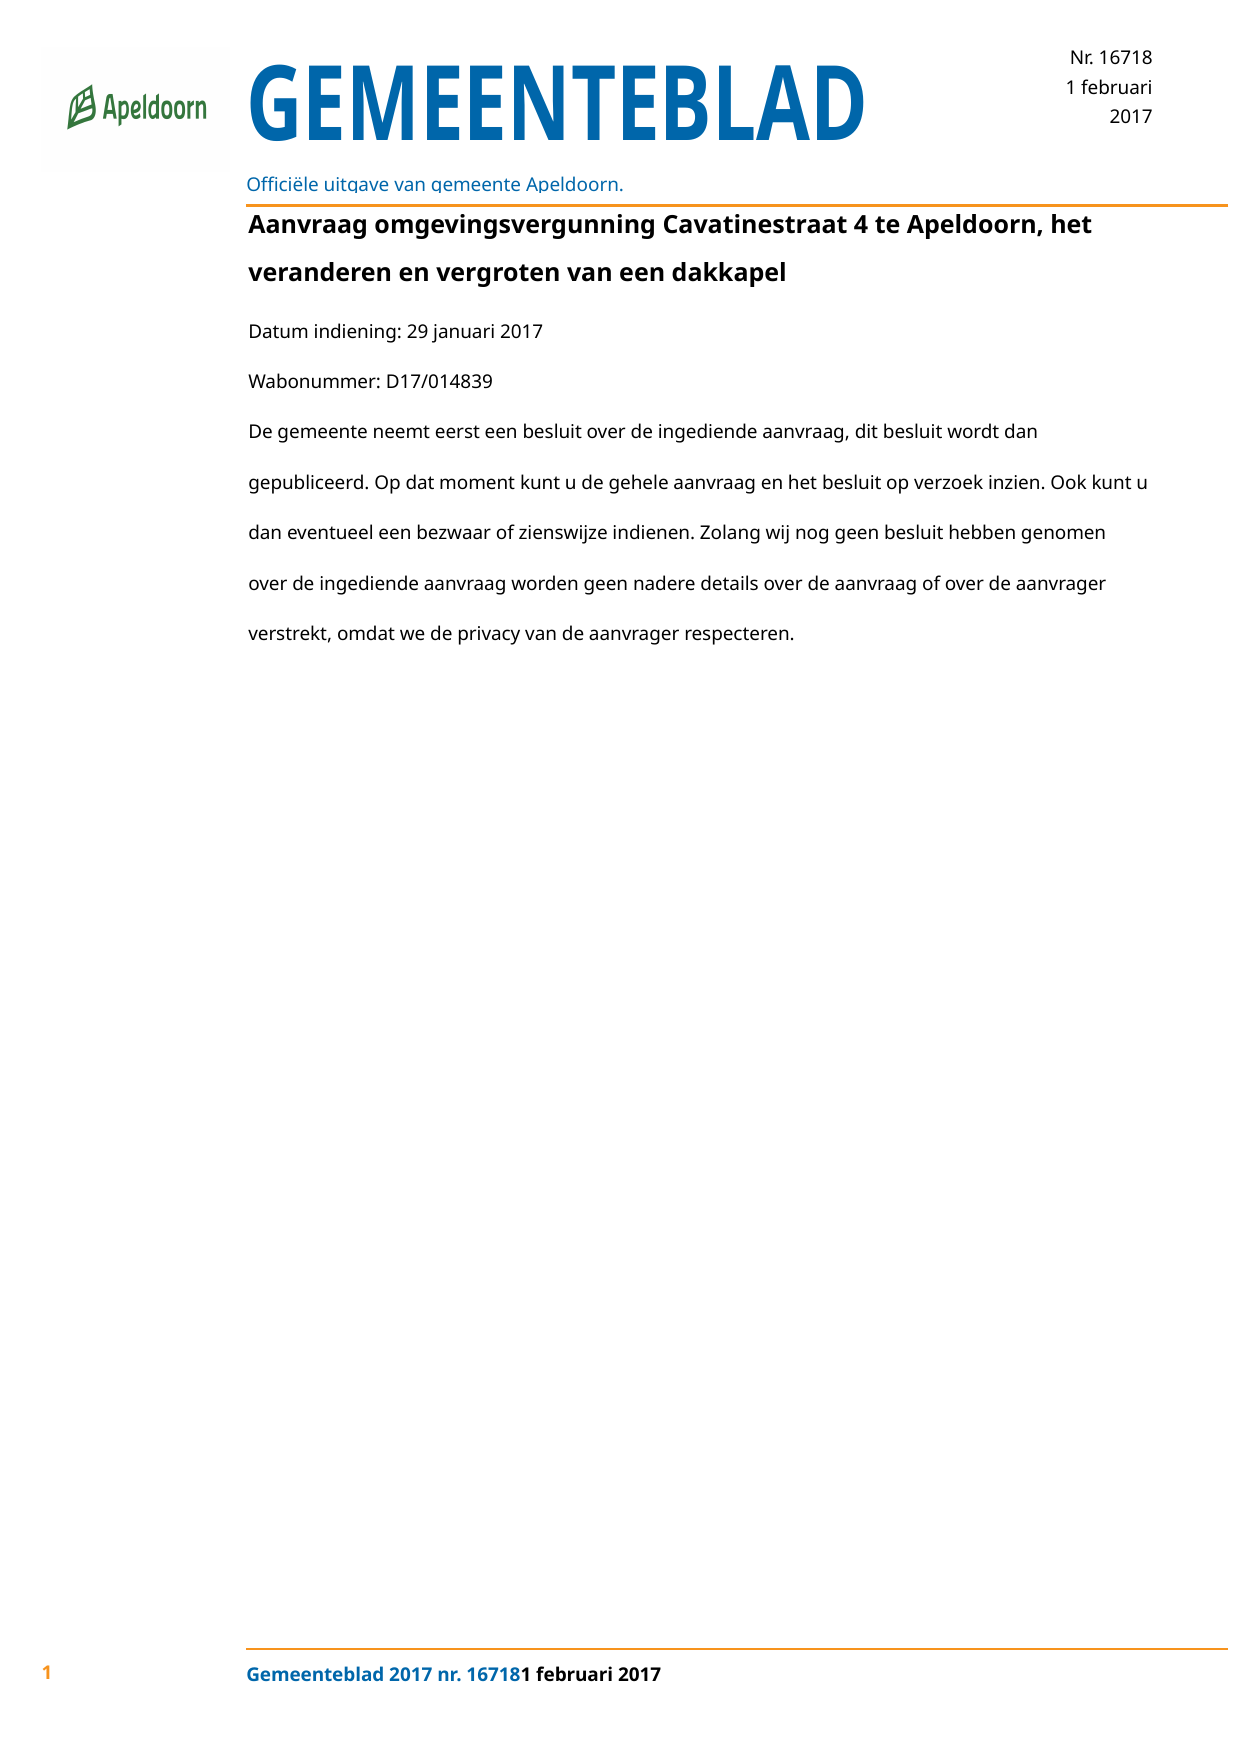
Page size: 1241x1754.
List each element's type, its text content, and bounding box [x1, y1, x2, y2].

text De gemeente neemt eerst een besluit over de ingediende aanvraag, dit besluit wordt dan [248, 419, 1152, 444]
text Wabonummer: D17/014839 [248, 368, 1152, 394]
text dan eventueel een bezwaar of zienswijze indienen. Zolang wij nog geen besluit hebben genomen [248, 519, 1152, 545]
text over de ingediende aanvraag worden geen nadere details over de aanvraag of over de aanvrager [248, 570, 1152, 596]
picture [41, 47, 231, 172]
text Datum indiening: 29 januari 2017 [248, 318, 1152, 344]
text gepubliceerd. Op dat moment kunt u de gehele aanvraag en het besluit op verzoek inzien. Ook kunt u [248, 469, 1152, 495]
text verstrekt, omdat we de privacy van de aanvrager respecteren. [248, 620, 1152, 646]
text Aanvraag omgevingsvergunning Cavatinestraat 4 te Apeldoorn, het veranderen en vergroten van een dakkapel [248, 207, 1152, 288]
